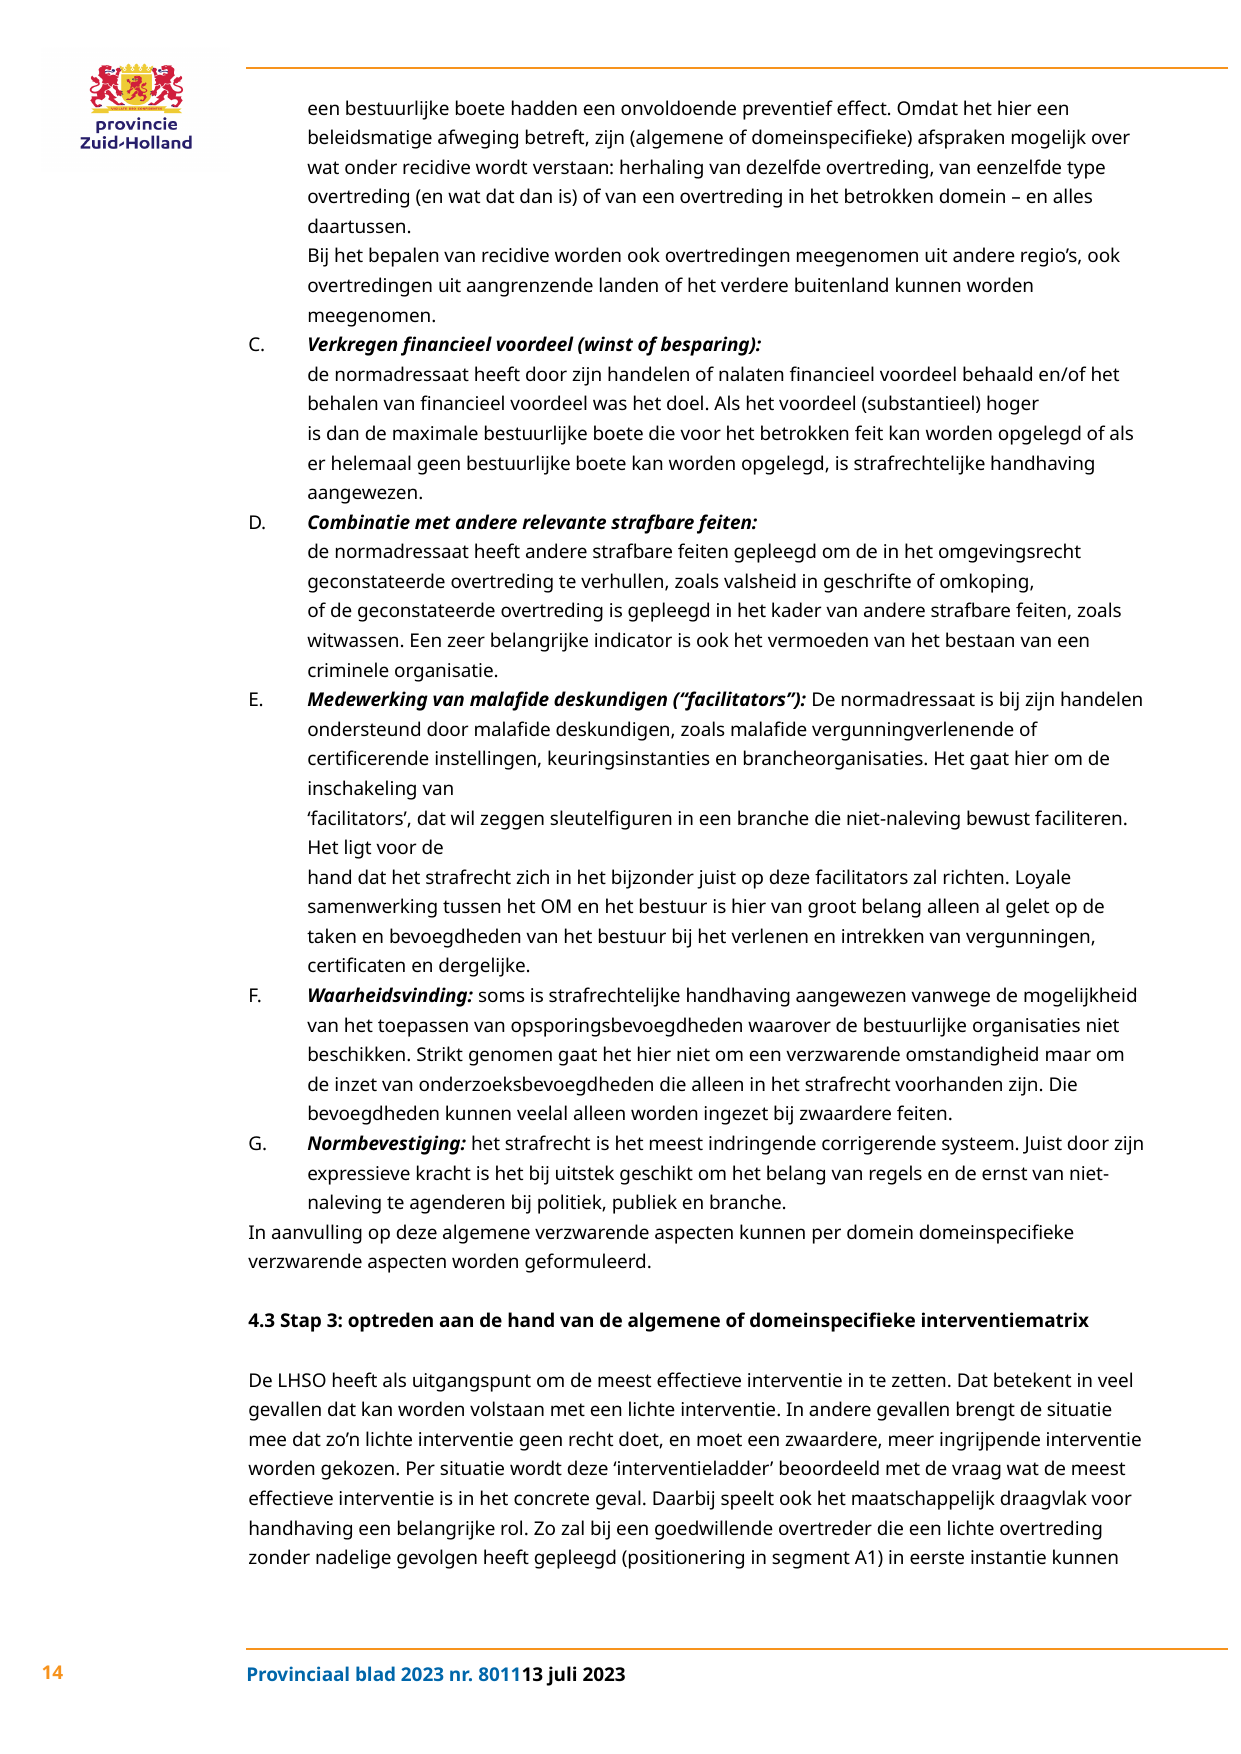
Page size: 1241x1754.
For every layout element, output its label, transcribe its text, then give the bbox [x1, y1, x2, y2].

list ‘facilitators’, dat wil zeggen sleutelfiguren in een branche die niet-naleving bewust faciliteren. Het ligt voor de [248, 805, 1152, 860]
list of de geconstateerde overtreding is gepleegd in het kader van andere strafbare feiten, zoals witwassen. Een zeer belangrijke indicator is ook het vermoeden van het bestaan van een criminele organisatie. [248, 598, 1152, 683]
text In aanvulling op deze algemene verzwarende aspecten kunnen per domein domeinspecifieke verzwarende aspecten worden geformuleerd. [248, 1219, 1152, 1274]
picture [41, 47, 231, 172]
text De LHSO heeft als uitgangspunt om de meest effectieve interventie in te zetten. Dat betekent in veel gevallen dat kan worden volstaan met een lichte interventie. In andere gevallen brengt de situatie mee dat zo’n lichte interventie geen recht doet, en moet een zwaardere, meer ingrijpende interventie worden gekozen. Per situatie wordt deze ‘interventieladder’ beoordeeld met de vraag wat de meest effectieve interventie is in het concrete geval. Daarbij speelt ook het maatschappelijk draagvlak voor handhaving een belangrijke rol. Zo zal bij een goedwillende overtreder die een lichte overtreding zonder nadelige gevolgen heeft gepleegd (positionering in segment A1) in eerste instantie kunnen [248, 1367, 1152, 1570]
list de normadressaat heeft andere strafbare feiten gepleegd om de in het omgevingsrecht geconstateerde overtreding te verhullen, zoals valsheid in geschrifte of omkoping, [248, 538, 1152, 594]
list hand dat het strafrecht zich in het bijzonder juist op deze facilitators zal richten. Loyale samenwerking tussen het OM en het bestuur is hier van groot belang alleen al gelet op de taken en bevoegdheden van het bestuur bij het verlenen en intrekken van vergunningen, certificaten en dergelijke. [248, 864, 1152, 978]
list Normbevestiging: het strafrecht is het meest indringende corrigerende systeem. Juist door zijn expressieve kracht is het bij uitstek geschikt om het belang van regels en de ernst van niet-naleving te agenderen bij politiek, publiek en branche. [248, 1130, 1152, 1215]
list Medewerking van malafide deskundigen (“facilitators”): De normadressaat is bij zijn handelen ondersteund door malafide deskundigen, zoals malafide vergunningverlenende of certificerende instellingen, keuringsinstanties en brancheorganisaties. Het gaat hier om de inschakeling van [248, 686, 1152, 801]
list Verkregen financieel voordeel (winst of besparing): [248, 331, 1152, 357]
list Combinatie met andere relevante strafbare feiten: [248, 509, 1152, 535]
list een bestuurlijke boete hadden een onvoldoende preventief effect. Omdat het hier een beleidsmatige afweging betreft, zijn (algemene of domeinspecifieke) afspraken mogelijk over wat onder recidive wordt verstaan: herhaling van dezelfde overtreding, van eenzelfde type overtreding (en wat dat dan is) of van een overtreding in het betrokken domein – en alles daartussen. [248, 95, 1152, 239]
text 4.3 Stap 3: optreden aan de hand van de algemene of domeinspecifieke interventiematrix [248, 1308, 1152, 1333]
list Waarheidsvinding: soms is strafrechtelijke handhaving aangewezen vanwege de mogelijkheid van het toepassen van opsporingsbevoegdheden waarover de bestuurlijke organisaties niet beschikken. Strikt genomen gaat het hier niet om een verzwarende omstandigheid maar om de inzet van onderzoeksbevoegdheden die alleen in het strafrecht voorhanden zijn. Die bevoegdheden kunnen veelal alleen worden ingezet bij zwaardere feiten. [248, 982, 1152, 1126]
list Bij het bepalen van recidive worden ook overtredingen meegenomen uit andere regio’s, ook overtredingen uit aangrenzende landen of het verdere buitenland kunnen worden meegenomen. [248, 243, 1152, 328]
list de normadressaat heeft door zijn handelen of nalaten financieel voordeel behaald en/of het behalen van financieel voordeel was het doel. Als het voordeel (substantieel) hoger [248, 361, 1152, 416]
list is dan de maximale bestuurlijke boete die voor het betrokken feit kan worden opgelegd of als er helemaal geen bestuurlijke boete kan worden opgelegd, is strafrechtelijke handhaving aangewezen. [248, 420, 1152, 505]
